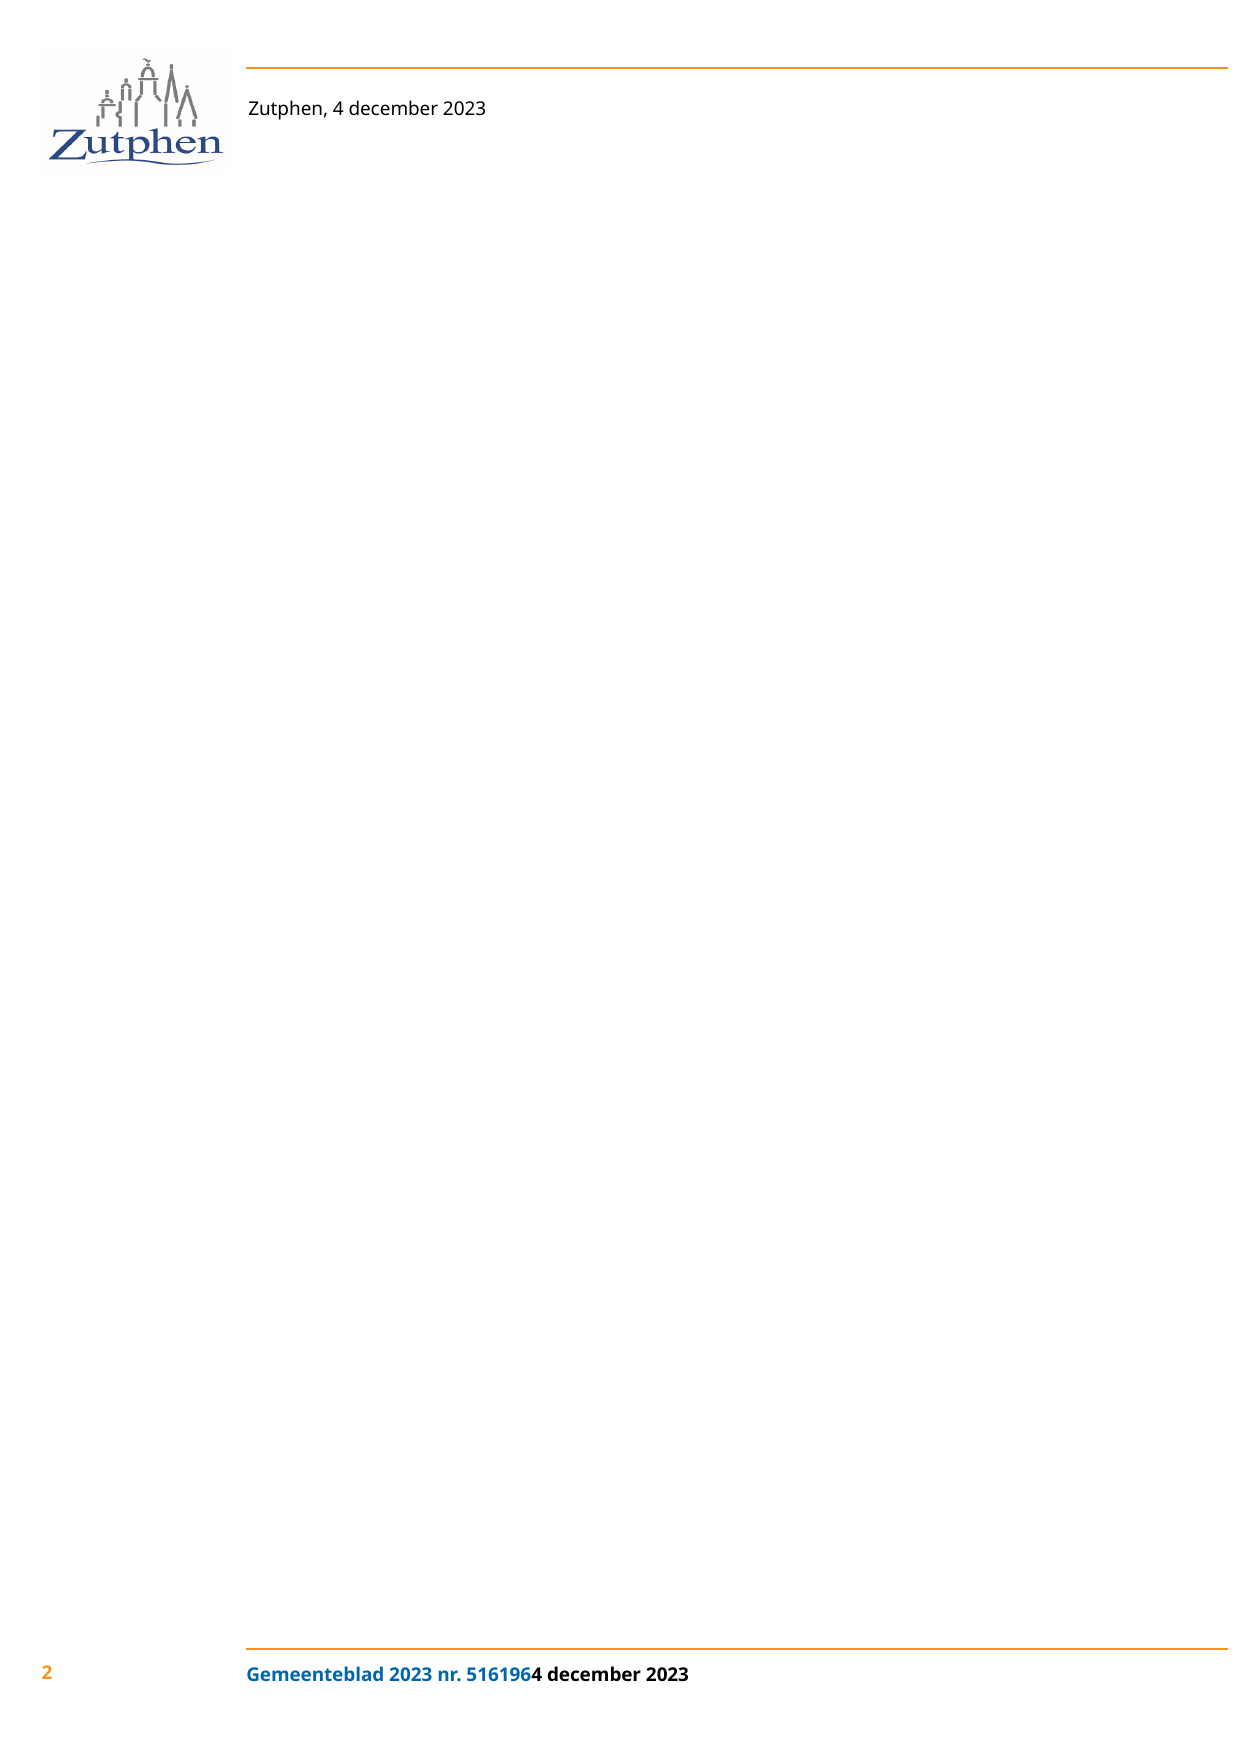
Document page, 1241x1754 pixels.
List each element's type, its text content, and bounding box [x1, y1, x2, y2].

text Zutphen, 4 december 2023 [248, 95, 1152, 121]
picture [41, 47, 231, 172]
